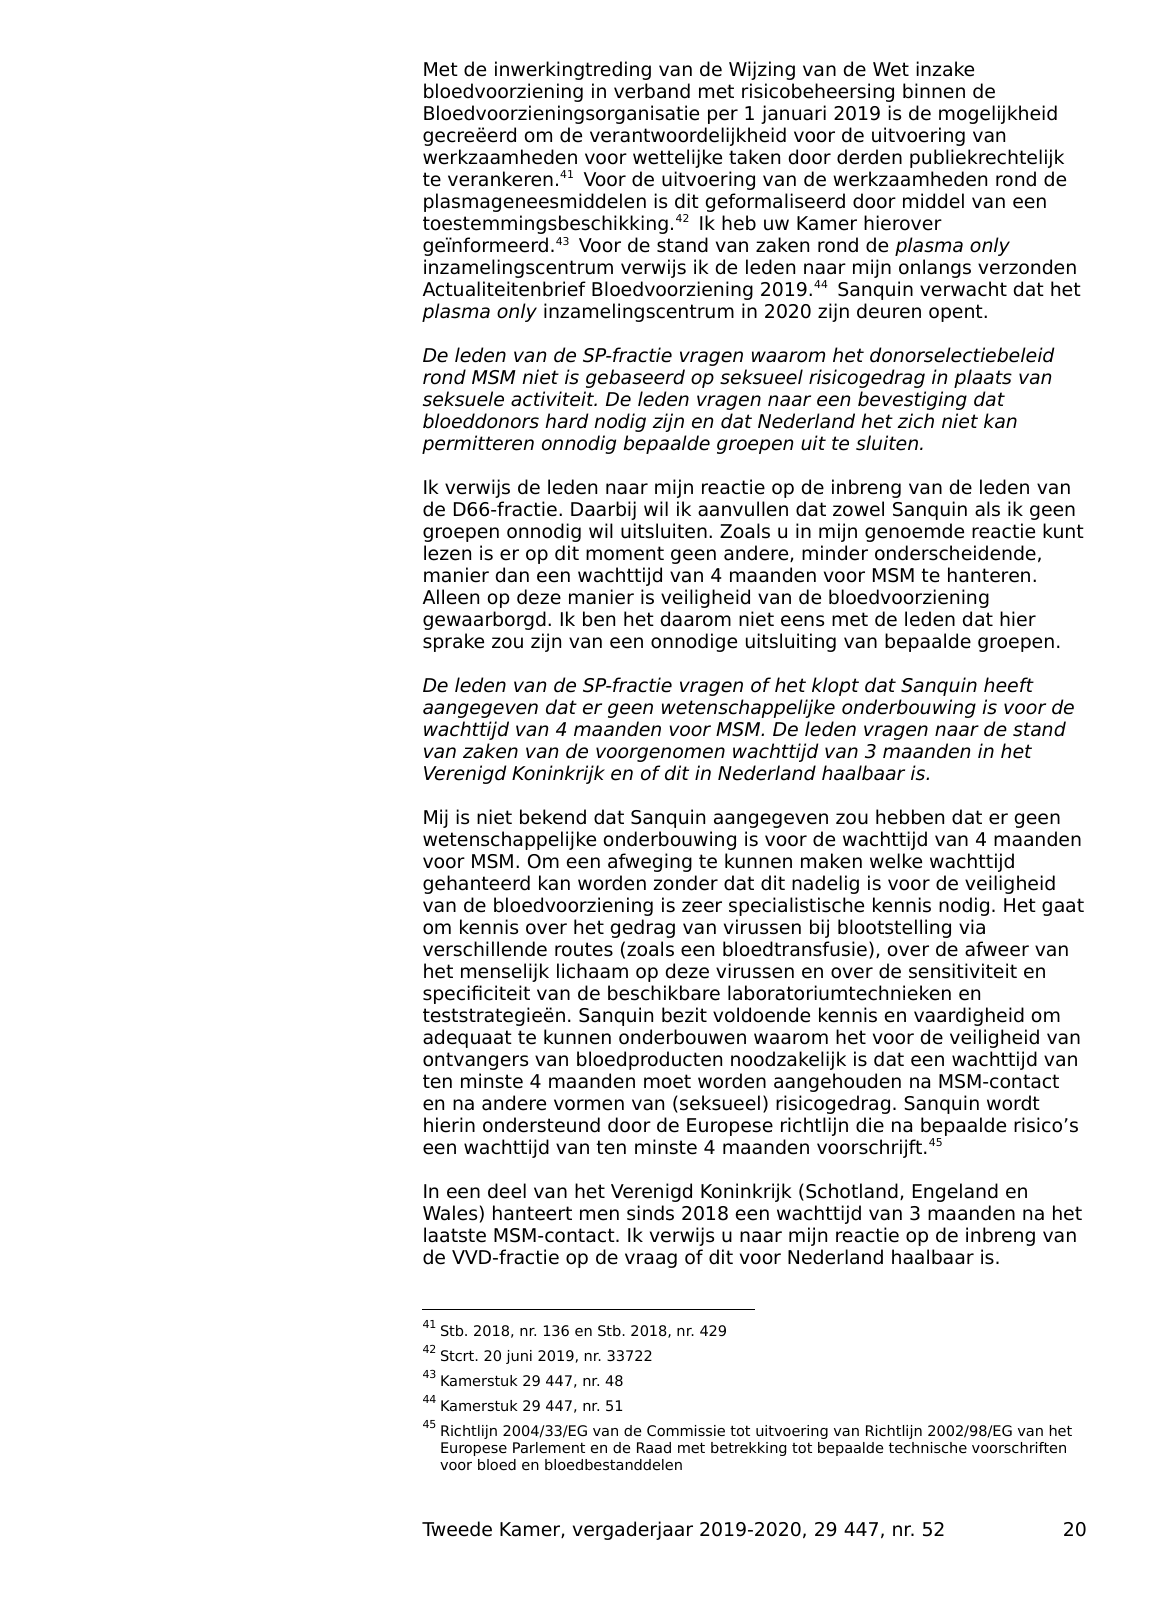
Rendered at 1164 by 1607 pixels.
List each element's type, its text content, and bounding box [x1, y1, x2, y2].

text De leden van de SP-fractie vragen of het klopt dat Sanquin heeft aangegeven dat er geen wetenschappelijke onderbouwing is voor de wachttijd van 4 maanden voor MSM. De leden vragen naar de stand van zaken van de voorgenomen wachttijd van 3 maanden in het Verenigd Koninkrijk en of dit in Nederland haalbaar is. [422, 675, 1087, 785]
text De leden van de SP-fractie vragen waarom het donorselectiebeleid rond MSM niet is gebaseerd op seksueel risicogedrag in plaats van seksuele activiteit. De leden vragen naar een bevestiging dat bloeddonors hard nodig zijn en dat Nederland het zich niet kan permitteren onnodig bepaalde groepen uit te sluiten. [422, 345, 1087, 455]
text In een deel van het Verenigd Koninkrijk (Schotland, Engeland en Wales) hanteert men sinds 2018 een wachttijd van 3 maanden na het laatste MSM-contact. Ik verwijs u naar mijn reactie op de inbreng van de VVD-fractie op de vraag of dit voor Nederland haalbaar is. [422, 1181, 1087, 1269]
text Kamerstuk 29 447, nr. 51 [422, 1393, 1087, 1416]
text Met de inwerkingtreding van de Wijzing van de Wet inzake bloedvoorziening in verband met risicobeheersing binnen de Bloedvoorzieningsorganisatie per 1 januari 2019 is de mogelijkheid gecreëerd om de verantwoordelijkheid voor de uitvoering van werkzaamheden voor wettelijke taken door derden publiekrechtelijk te verankeren. Voor de uitvoering van de werkzaamheden rond de plasmageneesmiddelen is dit geformaliseerd door middel van een toestemmingsbeschikking. Ik heb uw Kamer hierover geïnformeerd. Voor de stand van zaken rond de plasma only inzamelingscentrum verwijs ik de leden naar mijn onlangs verzonden Actualiteitenbrief Bloedvoorziening 2019. Sanquin verwacht dat het plasma only inzamelingscentrum in 2020 zijn deuren opent. [422, 59, 1087, 323]
text Mij is niet bekend dat Sanquin aangegeven zou hebben dat er geen wetenschappelijke onderbouwing is voor de wachttijd van 4 maanden voor MSM. Om een afweging te kunnen maken welke wachttijd gehanteerd kan worden zonder dat dit nadelig is voor de veiligheid van de bloedvoorziening is zeer specialistische kennis nodig. Het gaat om kennis over het gedrag van virussen bij blootstelling via verschillende routes (zoals een bloedtransfusie), over de afweer van het menselijk lichaam op deze virussen en over de sensitiviteit en specificiteit van de beschikbare laboratoriumtechnieken en teststrategieën. Sanquin bezit voldoende kennis en vaardigheid om adequaat te kunnen onderbouwen waarom het voor de veiligheid van ontvangers van bloedproducten noodzakelijk is dat een wachttijd van ten minste 4 maanden moet worden aangehouden na MSM-contact en na andere vormen van (seksueel) risicogedrag. Sanquin wordt hierin ondersteund door de Europese richtlijn die na bepaalde risico’s een wachttijd van ten minste 4 maanden voorschrijft. [422, 807, 1087, 1159]
text Richtlijn 2004/33/EG van de Commissie tot uitvoering van Richtlijn 2002/98/EG van het Europese Parlement en de Raad met betrekking tot bepaalde technische voorschriften voor bloed en bloedbestanddelen [422, 1418, 1087, 1474]
text Ik verwijs de leden naar mijn reactie op de inbreng van de leden van de D66-fractie. Daarbij wil ik aanvullen dat zowel Sanquin als ik geen groepen onnodig wil uitsluiten. Zoals u in mijn genoemde reactie kunt lezen is er op dit moment geen andere, minder onderscheidende, manier dan een wachttijd van 4 maanden voor MSM te hanteren. Alleen op deze manier is veiligheid van de bloedvoorziening gewaarborgd. Ik ben het daarom niet eens met de leden dat hier sprake zou zijn van een onnodige uitsluiting van bepaalde groepen. [422, 477, 1087, 653]
text Kamerstuk 29 447, nr. 48 [422, 1368, 1087, 1391]
text Stcrt. 20 juni 2019, nr. 33722 [422, 1343, 1087, 1366]
text Stb. 2018, nr. 136 en Stb. 2018, nr. 429 [422, 1318, 1087, 1341]
